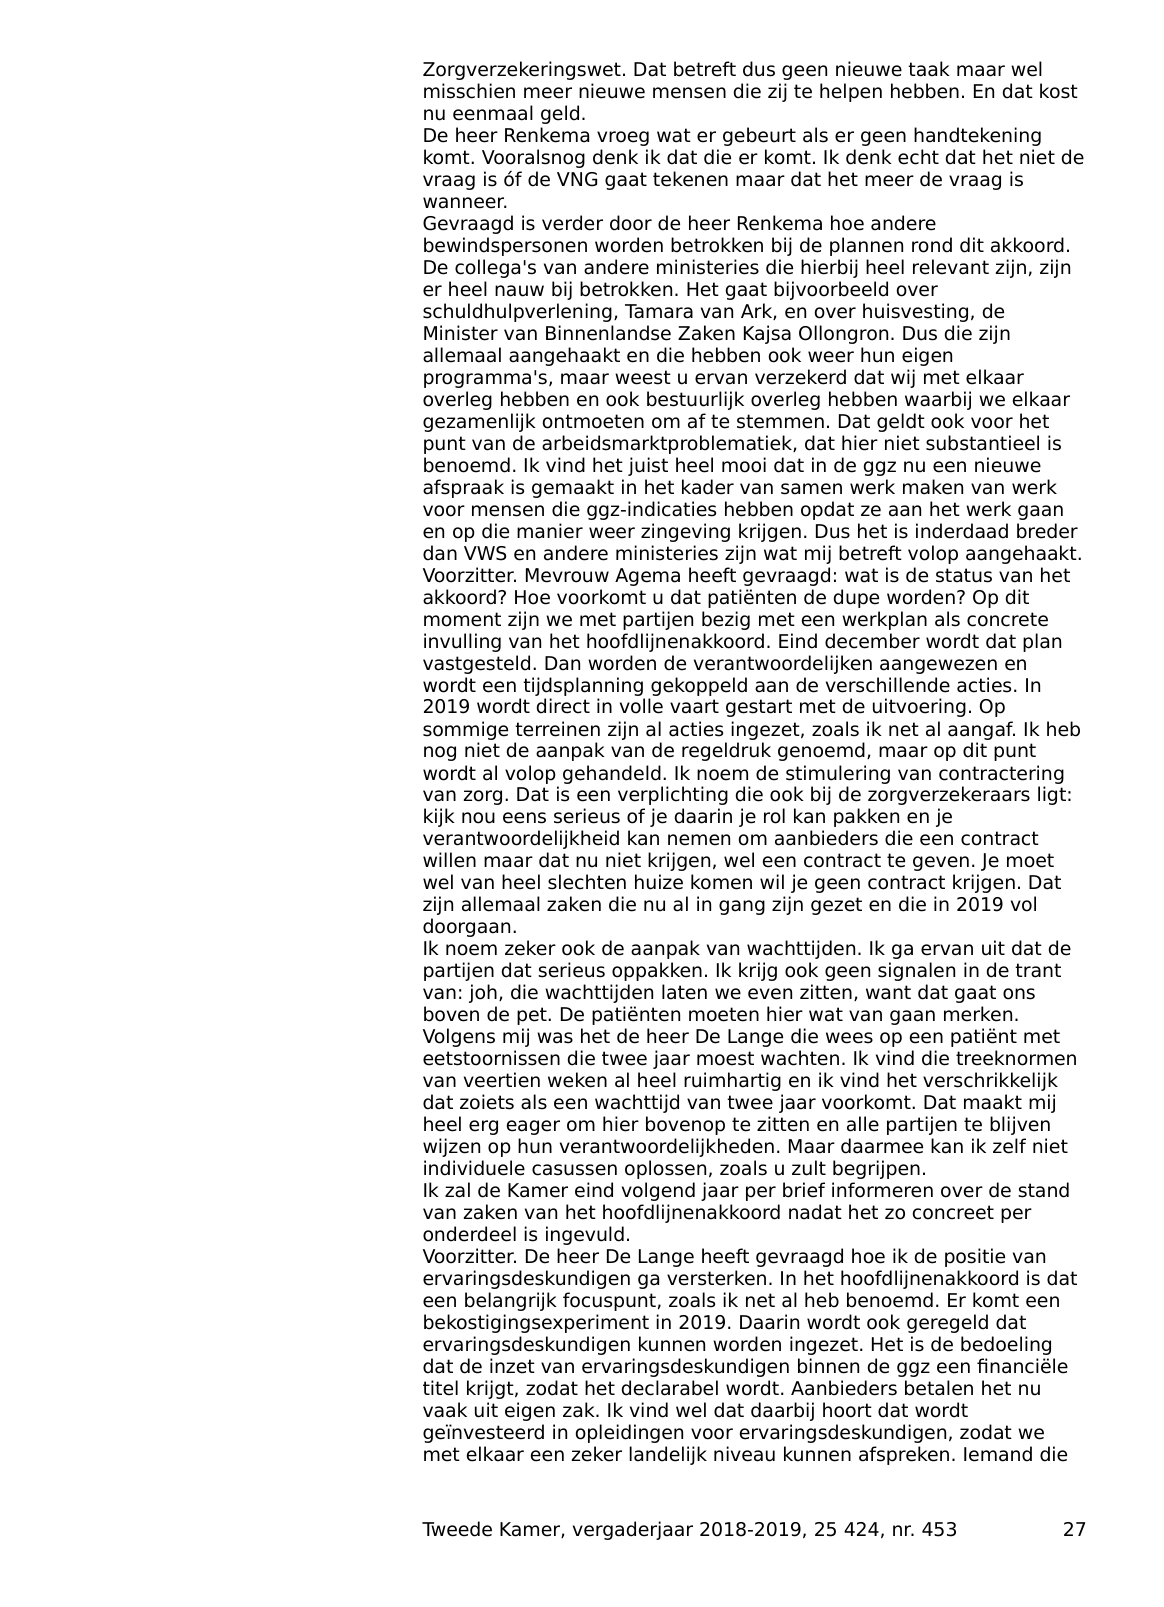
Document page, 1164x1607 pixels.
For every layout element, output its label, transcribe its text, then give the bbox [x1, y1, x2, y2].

text Zorgverzekeringswet. Dat betreft dus geen nieuwe taak maar wel misschien meer nieuwe mensen die zij te helpen hebben. En dat kost nu eenmaal geld. [422, 59, 1087, 125]
text De heer Renkema vroeg wat er gebeurt als er geen handtekening komt. Vooralsnog denk ik dat die er komt. Ik denk echt dat het niet de vraag is óf de VNG gaat tekenen maar dat het meer de vraag is wanneer. [422, 125, 1087, 213]
text Ik zal de Kamer eind volgend jaar per brief informeren over de stand van zaken van het hoofdlijnenakkoord nadat het zo concreet per onderdeel is ingevuld. [422, 1180, 1087, 1246]
text Voorzitter. De heer De Lange heeft gevraagd hoe ik de positie van ervaringsdeskundigen ga versterken. In het hoofdlijnenakkoord is dat een belangrijk focuspunt, zoals ik net al heb benoemd. Er komt een bekostigingsexperiment in 2019. Daarin wordt ook geregeld dat ervaringsdeskundigen kunnen worden ingezet. Het is de bedoeling dat de inzet van ervaringsdeskundigen binnen de ggz een financiële titel krijgt, zodat het declarabel wordt. Aanbieders betalen het nu vaak uit eigen zak. Ik vind wel dat daarbij hoort dat wordt geïnvesteerd in opleidingen voor ervaringsdeskundigen, zodat we met elkaar een zeker landelijk niveau kunnen afspreken. Iemand die [422, 1246, 1087, 1466]
text Voorzitter. Mevrouw Agema heeft gevraagd: wat is de status van het akkoord? Hoe voorkomt u dat patiënten de dupe worden? Op dit moment zijn we met partijen bezig met een werkplan als concrete invulling van het hoofdlijnenakkoord. Eind december wordt dat plan vastgesteld. Dan worden de verantwoordelijken aangewezen en wordt een tijdsplanning gekoppeld aan de verschillende acties. In 2019 wordt direct in volle vaart gestart met de uitvoering. Op sommige terreinen zijn al acties ingezet, zoals ik net al aangaf. Ik heb nog niet de aanpak van de regeldruk genoemd, maar op dit punt wordt al volop gehandeld. Ik noem de stimulering van contractering van zorg. Dat is een verplichting die ook bij de zorgverzekeraars ligt: kijk nou eens serieus of je daarin je rol kan pakken en je verantwoordelijkheid kan nemen om aanbieders die een contract willen maar dat nu niet krijgen, wel een contract te geven. Je moet wel van heel slechten huize komen wil je geen contract krijgen. Dat zijn allemaal zaken die nu al in gang zijn gezet en die in 2019 vol doorgaan. [422, 564, 1087, 938]
text Gevraagd is verder door de heer Renkema hoe andere bewindspersonen worden betrokken bij de plannen rond dit akkoord. De collega's van andere ministeries die hierbij heel relevant zijn, zijn er heel nauw bij betrokken. Het gaat bijvoorbeeld over schuldhulpverlening, Tamara van Ark, en over huisvesting, de Minister van Binnenlandse Zaken Kajsa Ollongron. Dus die zijn allemaal aangehaakt en die hebben ook weer hun eigen programma's, maar weest u ervan verzekerd dat wij met elkaar overleg hebben en ook bestuurlijk overleg hebben waarbij we elkaar gezamenlijk ontmoeten om af te stemmen. Dat geldt ook voor het punt van de arbeidsmarktproblematiek, dat hier niet substantieel is benoemd. Ik vind het juist heel mooi dat in de ggz nu een nieuwe afspraak is gemaakt in het kader van samen werk maken van werk voor mensen die ggz-indicaties hebben opdat ze aan het werk gaan en op die manier weer zingeving krijgen. Dus het is inderdaad breder dan VWS en andere ministeries zijn wat mij betreft volop aangehaakt. [422, 213, 1087, 564]
text Ik noem zeker ook de aanpak van wachttijden. Ik ga ervan uit dat de partijen dat serieus oppakken. Ik krijg ook geen signalen in de trant van: joh, die wachttijden laten we even zitten, want dat gaat ons boven de pet. De patiënten moeten hier wat van gaan merken. Volgens mij was het de heer De Lange die wees op een patiënt met eetstoornissen die twee jaar moest wachten. Ik vind die treeknormen van veertien weken al heel ruimhartig en ik vind het verschrikkelijk dat zoiets als een wachttijd van twee jaar voorkomt. Dat maakt mij heel erg eager om hier bovenop te zitten en alle partijen te blijven wijzen op hun verantwoordelijkheden. Maar daarmee kan ik zelf niet individuele casussen oplossen, zoals u zult begrijpen. [422, 938, 1087, 1180]
